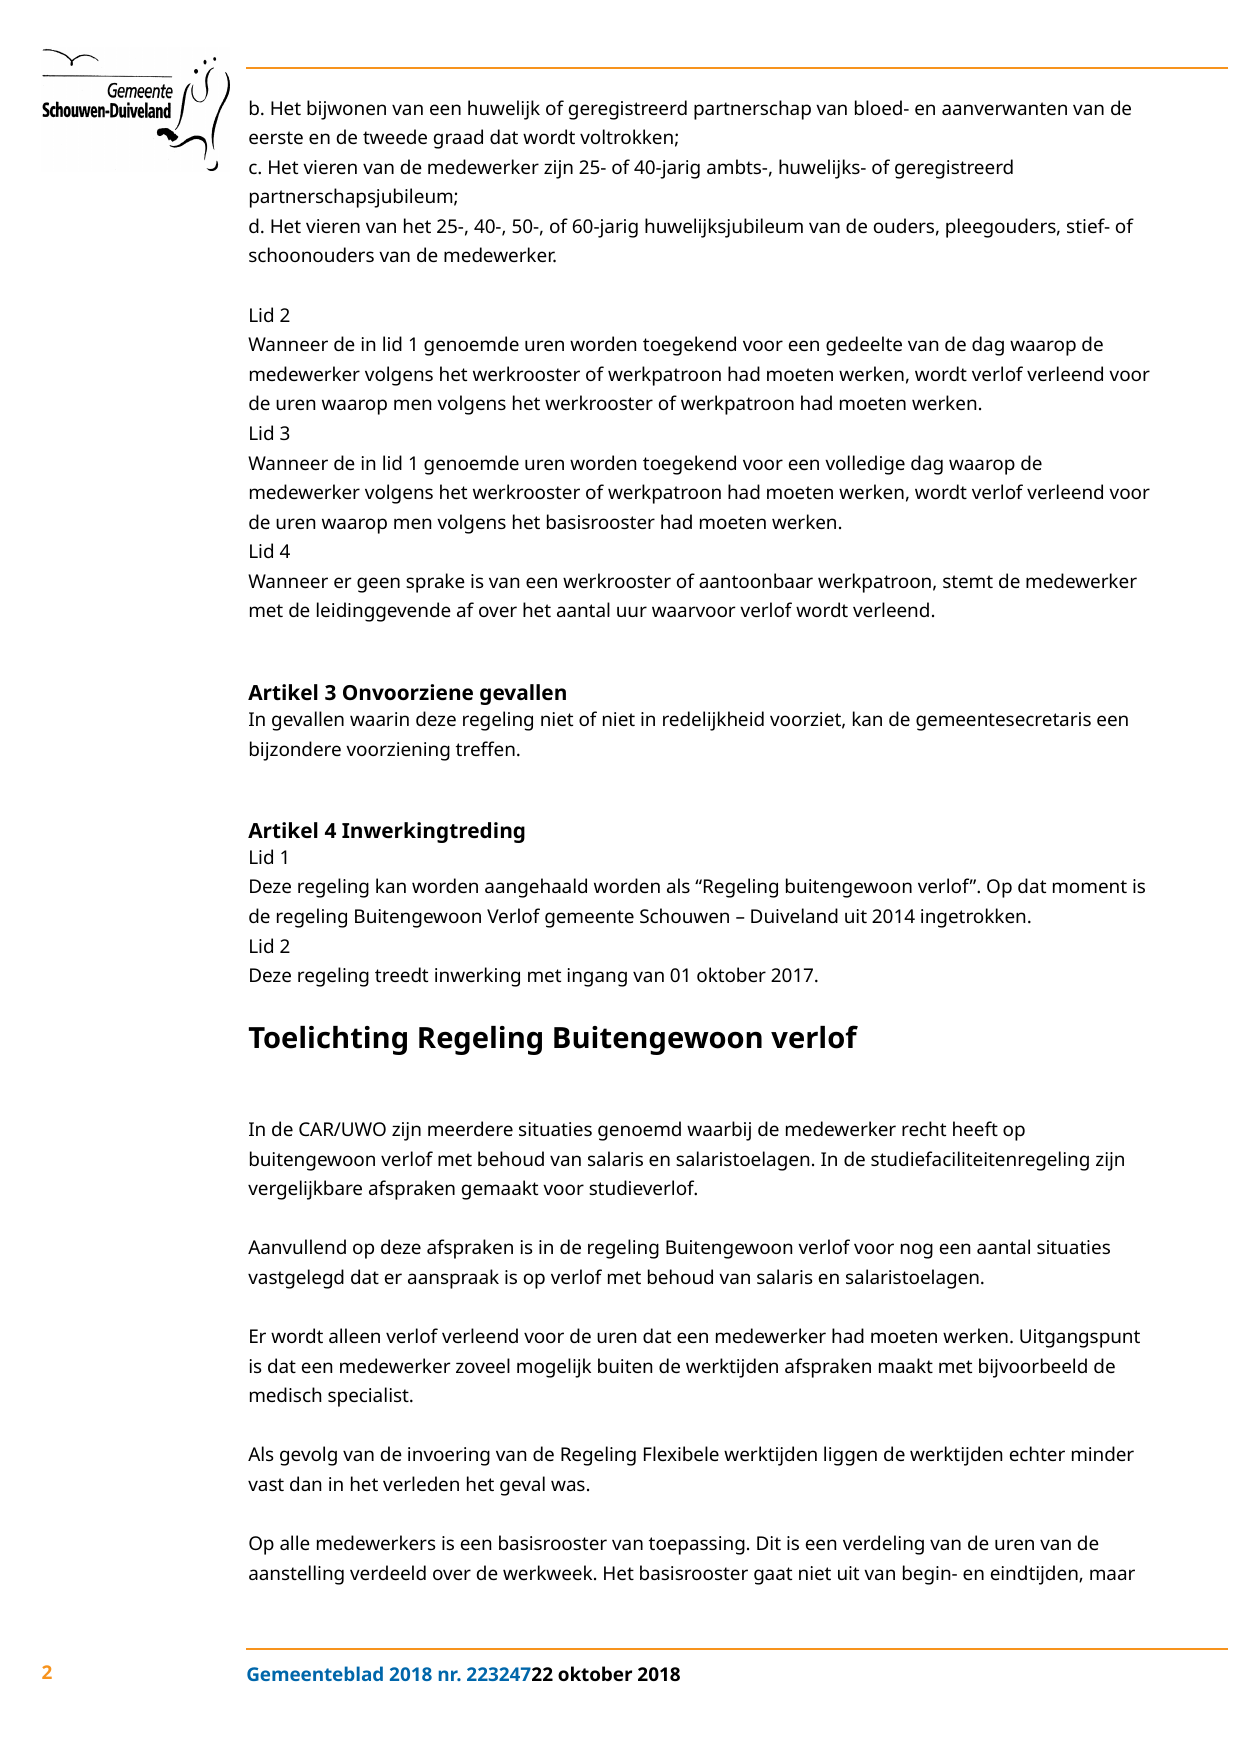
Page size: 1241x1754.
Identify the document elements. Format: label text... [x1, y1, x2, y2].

text Er wordt alleen verlof verleend voor de uren dat een medewerker had moeten werken. Uitgangspunt is dat een medewerker zoveel mogelijk buiten de werktijden afspraken maakt met bijvoorbeeld de medisch specialist. [248, 1323, 1152, 1408]
text Als gevolg van de invoering van de Regeling Flexibele werktijden liggen de werktijden echter minder vast dan in het verleden het geval was. [248, 1442, 1152, 1497]
text Aanvullend op deze afspraken is in de regeling Buitengewoon verlof voor nog een aantal situaties vastgelegd dat er aanspraak is op verlof met behoud van salaris en salaristoelagen. [248, 1234, 1152, 1290]
text Lid 1 [248, 844, 1152, 870]
text Artikel 3 Onvoorziene gevallen [248, 678, 1152, 706]
text Toelichting Regeling Buitengewoon verlof [248, 1018, 1152, 1057]
text Artikel 4 Inwerkingtreding [248, 816, 1152, 844]
text In de CAR/UWO zijn meerdere situaties genoemd waarbij de medewerker recht heeft op buitengewoon verlof met behoud van salaris en salaristoelagen. In de studiefaciliteitenregeling zijn vergelijkbare afspraken gemaakt voor studieverlof. [248, 1116, 1152, 1201]
text d. Het vieren van het 25-, 40-, 50-, of 60-jarig huwelijksjubileum van de ouders, pleegouders, stief- of schoonouders van de medewerker. [248, 213, 1152, 268]
text Lid 3 [248, 420, 1152, 446]
text In gevallen waarin deze regeling niet of niet in redelijkheid voorziet, kan de gemeentesecretaris een bijzondere voorziening treffen. [248, 706, 1152, 761]
text Lid 2 [248, 933, 1152, 959]
text Lid 4 [248, 538, 1152, 564]
text Wanneer de in lid 1 genoemde uren worden toegekend voor een gedeelte van de dag waarop de medewerker volgens het werkrooster of werkpatroon had moeten werken, wordt verlof verleend voor de uren waarop men volgens het werkrooster of werkpatroon had moeten werken. [248, 331, 1152, 416]
text Wanneer er geen sprake is van een werkrooster of aantoonbaar werkpatroon, stemt de medewerker met de leidinggevende af over het aantal uur waarvoor verlof wordt verleend. [248, 568, 1152, 623]
text Wanneer de in lid 1 genoemde uren worden toegekend voor een volledige dag waarop de medewerker volgens het werkrooster of werkpatroon had moeten werken, wordt verlof verleend voor de uren waarop men volgens het basisrooster had moeten werken. [248, 450, 1152, 535]
text Deze regeling treedt inwerking met ingang van 01 oktober 2017. [248, 962, 1152, 988]
text Lid 2 [248, 302, 1152, 328]
text Deze regeling kan worden aangehaald worden als “Regeling buitengewoon verlof”. Op dat moment is de regeling Buitengewoon Verlof gemeente Schouwen – Duiveland uit 2014 ingetrokken. [248, 874, 1152, 929]
text c. Het vieren van de medewerker zijn 25- of 40-jarig ambts-, huwelijks- of geregistreerd partnerschapsjubileum; [248, 154, 1152, 209]
text Op alle medewerkers is een basisrooster van toepassing. Dit is een verdeling van de uren van de aanstelling verdeeld over de werkweek. Het basisrooster gaat niet uit van begin- en eindtijden, maar [248, 1530, 1152, 1586]
picture [41, 47, 231, 172]
text b. Het bijwonen van een huwelijk of geregistreerd partnerschap van bloed- en aanverwanten van de eerste en de tweede graad dat wordt voltrokken; [248, 95, 1152, 150]
